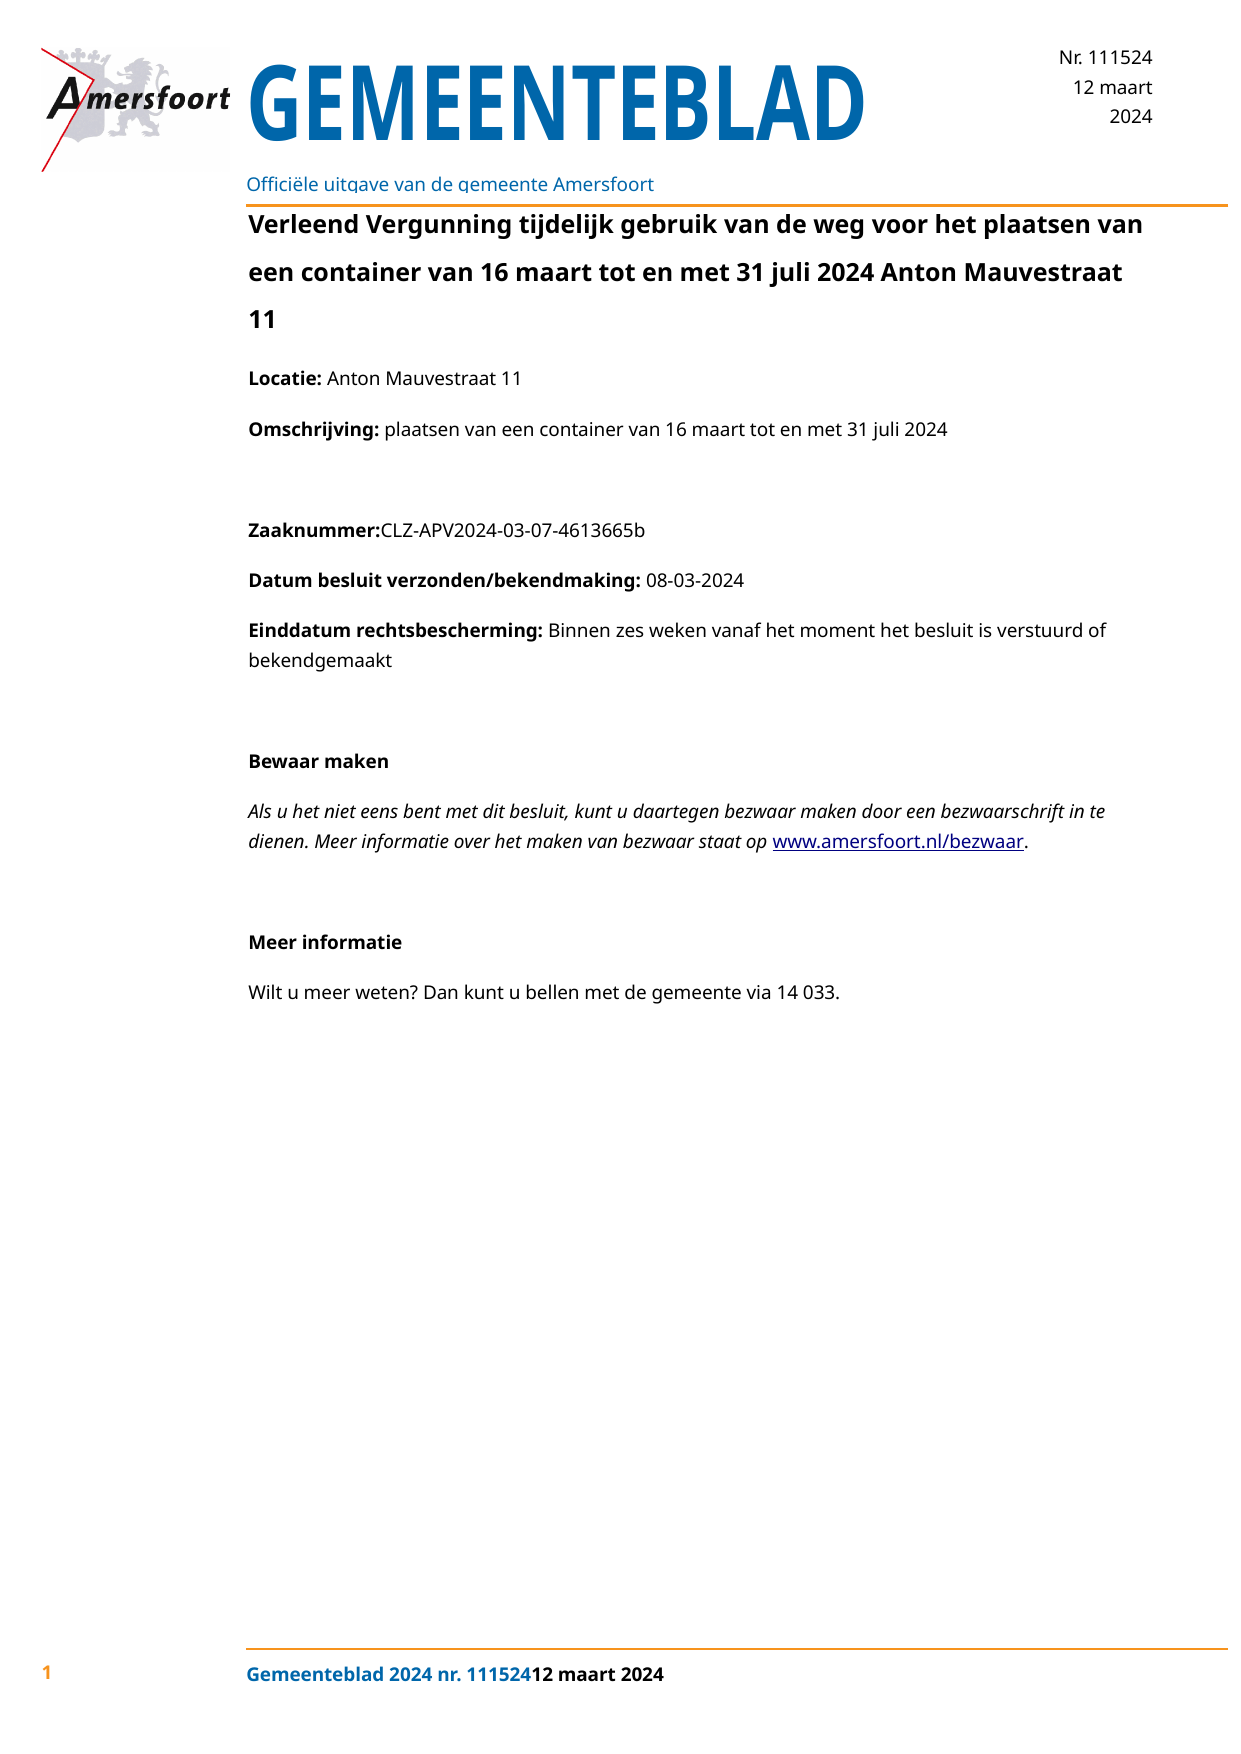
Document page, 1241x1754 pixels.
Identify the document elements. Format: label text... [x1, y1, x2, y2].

text Locatie: Anton Mauvestraat 11 [248, 366, 1152, 391]
text Zaaknummer:CLZ-APV2024-03-07-4613665b [248, 517, 1152, 542]
text Wilt u meer weten? Dan kunt u bellen met de gemeente via 14 033. [248, 979, 1152, 1005]
text Omschrijving: plaatsen van een container van 16 maart tot en met 31 juli 2024 [248, 416, 1152, 442]
text Verleend Vergunning tijdelijk gebruik van de weg voor het plaatsen van een container van 16 maart tot en met 31 juli 2024 Anton Mauvestraat 11 [248, 207, 1152, 336]
text Meer informatie [248, 929, 1152, 954]
text Einddatum rechtsbescherming: Binnen zes weken vanaf het moment het besluit is verstuurd of bekendgemaakt [248, 618, 1152, 673]
text Bewaar maken [248, 748, 1152, 774]
text Datum besluit verzonden/bekendmaking: 08-03-2024 [248, 567, 1152, 593]
picture [41, 47, 231, 172]
text Als u het niet eens bent met dit besluit, kunt u daartegen bezwaar maken door een bezwaarschrift in te dienen. Meer informatie over het maken van bezwaar staat op www.amersfoort.nl/bezwaar. [248, 798, 1152, 854]
